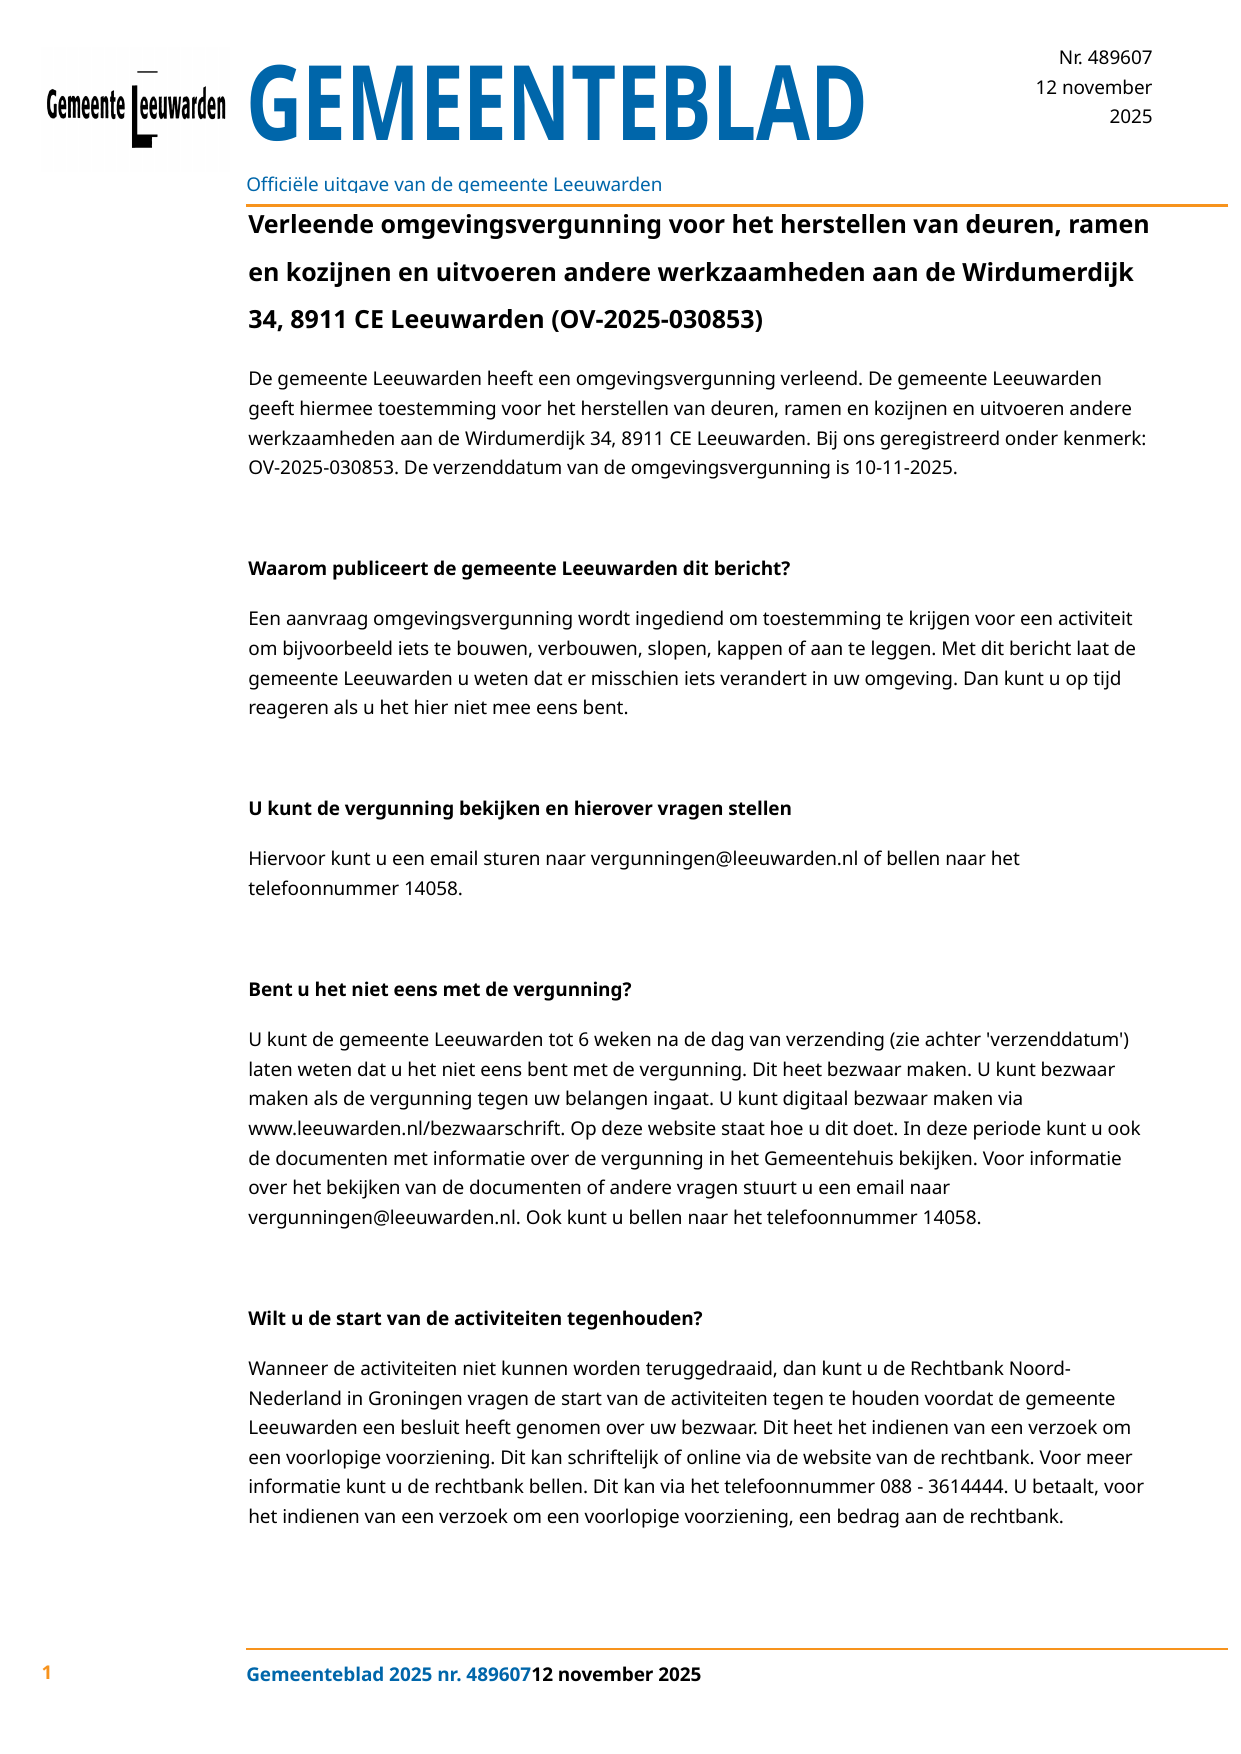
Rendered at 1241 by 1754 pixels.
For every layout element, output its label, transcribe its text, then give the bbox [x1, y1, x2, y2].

text Verleende omgevingsvergunning voor het herstellen van deuren, ramen en kozijnen en uitvoeren andere werkzaamheden aan de Wirdumerdijk 34, 8911 CE Leeuwarden (OV-2025-030853) [248, 207, 1152, 336]
text Wanneer de activiteiten niet kunnen worden teruggedraaid, dan kunt u de Rechtbank Noord-Nederland in Groningen vragen de start van de activiteiten tegen te houden voordat de gemeente Leeuwarden een besluit heeft genomen over uw bezwaar. Dit heet het indienen van een verzoek om een voorlopige voorziening. Dit kan schriftelijk of online via de website van de rechtbank. Voor meer informatie kunt u de rechtbank bellen. Dit kan via het telefoonnummer 088 - 3614444. U betaalt, voor het indienen van een verzoek om een voorlopige voorziening, een bedrag aan de rechtbank. [248, 1355, 1152, 1529]
text Wilt u de start van de activiteiten tegenhouden? [248, 1305, 1152, 1330]
picture [41, 47, 231, 172]
text Bent u het niet eens met de vergunning? [248, 976, 1152, 1002]
text De gemeente Leeuwarden heeft een omgevingsvergunning verleend. De gemeente Leeuwarden geeft hiermee toestemming voor het herstellen van deuren, ramen en kozijnen en uitvoeren andere werkzaamheden aan de Wirdumerdijk 34, 8911 CE Leeuwarden. Bij ons geregistreerd onder kenmerk: OV-2025-030853. De verzenddatum van de omgevingsvergunning is 10-11-2025. [248, 366, 1152, 480]
text Hiervoor kunt u een email sturen naar vergunningen@leeuwarden.nl of bellen naar het telefoonnummer 14058. [248, 846, 1152, 901]
text Een aanvraag omgevingsvergunning wordt ingediend om toestemming te krijgen voor een activiteit om bijvoorbeeld iets te bouwen, verbouwen, slopen, kappen of aan te leggen. Met dit bericht laat de gemeente Leeuwarden u weten dat er misschien iets verandert in uw omgeving. Dan kunt u op tijd reageren als u het hier niet mee eens bent. [248, 606, 1152, 720]
text Waarom publiceert de gemeente Leeuwarden dit bericht? [248, 555, 1152, 581]
text U kunt de vergunning bekijken en hierover vragen stellen [248, 795, 1152, 821]
text U kunt de gemeente Leeuwarden tot 6 weken na de dag van verzending (zie achter 'verzenddatum') laten weten dat u het niet eens bent met de vergunning. Dit heet bezwaar maken. U kunt bezwaar maken als de vergunning tegen uw belangen ingaat. U kunt digitaal bezwaar maken via www.leeuwarden.nl/bezwaarschrift. Op deze website staat hoe u dit doet. In deze periode kunt u ook de documenten met informatie over de vergunning in het Gemeentehuis bekijken. Voor informatie over het bekijken van de documenten of andere vragen stuurt u een email naar vergunningen@leeuwarden.nl. Ook kunt u bellen naar het telefoonnummer 14058. [248, 1026, 1152, 1229]
